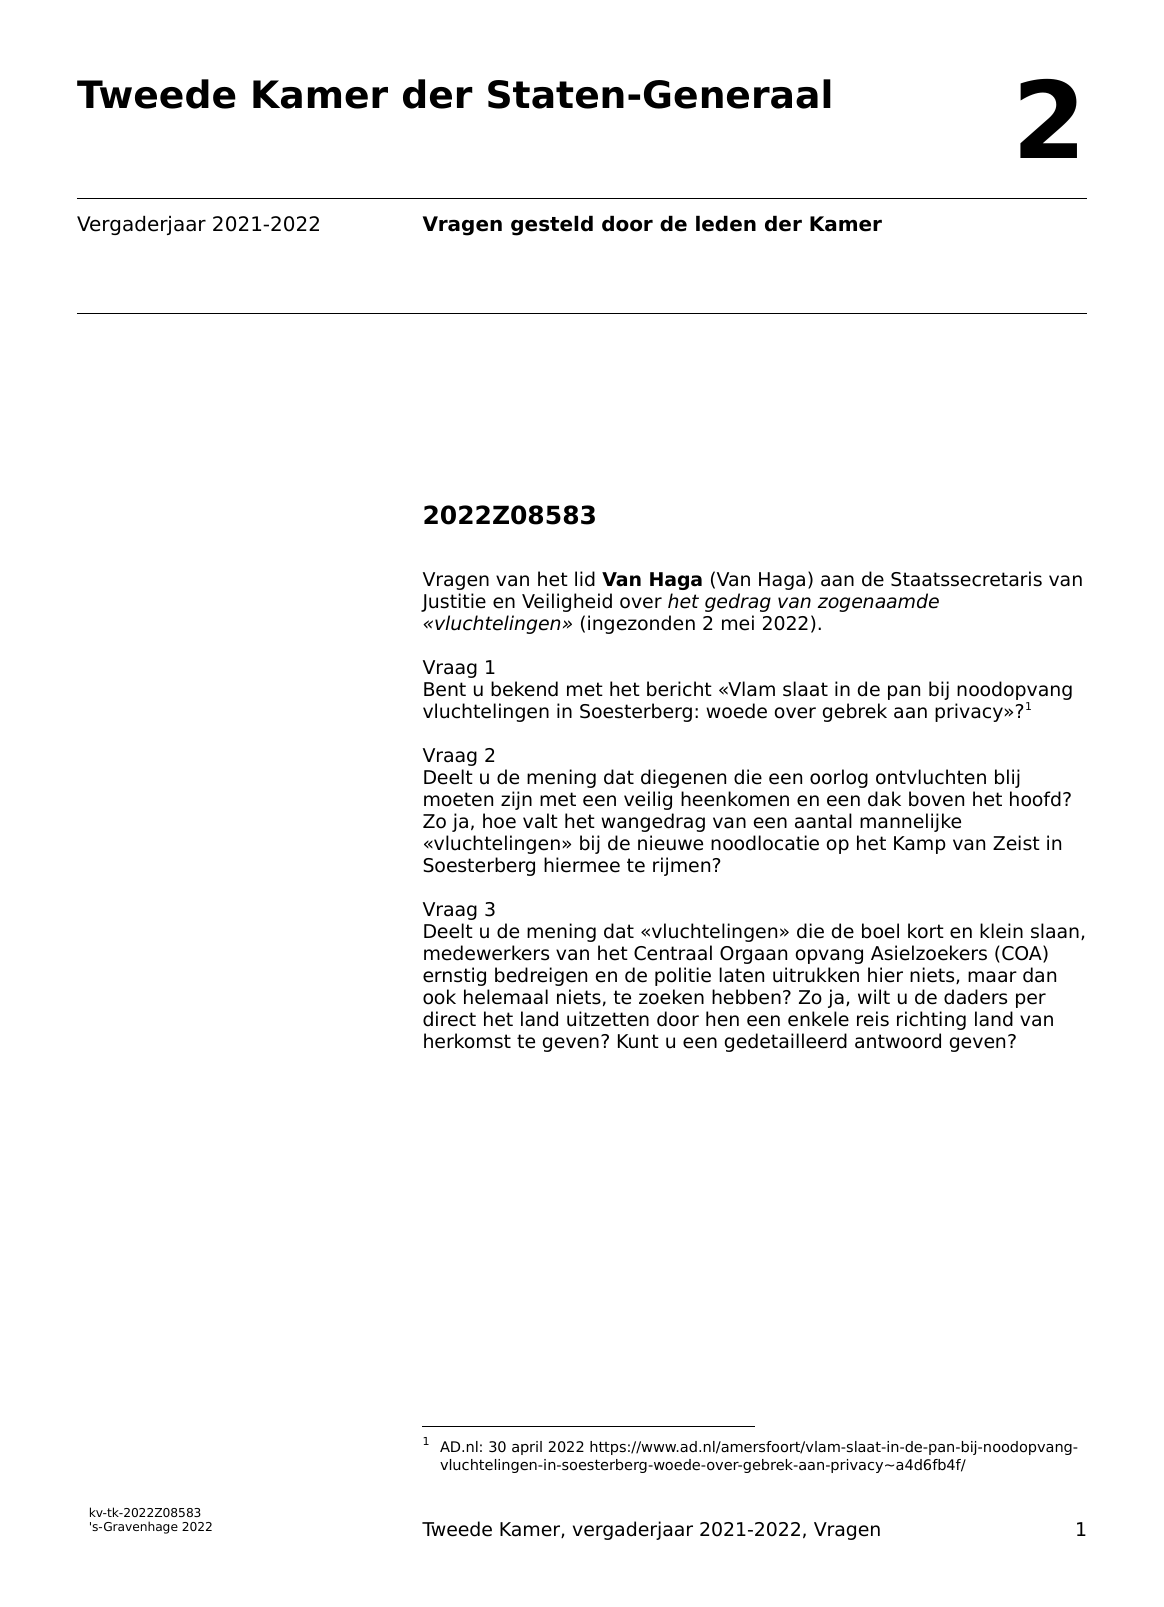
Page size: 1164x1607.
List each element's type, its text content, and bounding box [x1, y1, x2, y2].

text 2022Z08583 [422, 501, 1087, 531]
text Vraag 3 [422, 899, 1087, 921]
table_cell Vergaderjaar 2021-2022 [77, 199, 422, 313]
text kv-tk-2022Z08583 [88, 1506, 323, 1520]
text 's-Gravenhage 2022 [88, 1520, 323, 1534]
text Vragen van het lid Van Haga (Van Haga) aan de Staatssecretaris van Justitie en Veiligheid over het gedrag van zogenaamde «vluchtelingen» (ingezonden 2 mei 2022). [422, 569, 1087, 635]
text AD.nl: 30 april 2022 https://www.ad.nl/amersfoort/vlam-slaat-in-de-pan-bij-noodopvang-vluchtelingen-in-soesterberg-woede-over-gebrek-aan-privacy~a4d6fb4f/ [422, 1435, 1087, 1474]
text Deelt u de mening dat diegenen die een oorlog ontvluchten blij moeten zijn met een veilig heenkomen en een dak boven het hoofd? Zo ja, hoe valt het wangedrag van een aantal mannelijke «vluchtelingen» bij de nieuwe noodlocatie op het Kamp van Zeist in Soesterberg hiermee te rijmen? [422, 767, 1087, 877]
text Bent u bekend met het bericht «Vlam slaat in de pan bij noodopvang vluchtelingen in Soesterberg: woede over gebrek aan privacy»? [422, 679, 1087, 723]
table_header Tweede Kamer der Staten-Generaal [77, 59, 886, 198]
text Deelt u de mening dat «vluchtelingen» die de boel kort en klein slaan, medewerkers van het Centraal Orgaan opvang Asielzoekers (COA) ernstig bedreigen en de politie laten uitrukken hier niets, maar dan ook helemaal niets, te zoeken hebben? Zo ja, wilt u de daders per direct het land uitzetten door hen een enkele reis richting land van herkomst te geven? Kunt u een gedetailleerd antwoord geven? [422, 921, 1087, 1053]
text Vraag 2 [422, 745, 1087, 767]
text Vraag 1 [422, 657, 1087, 679]
table_cell Vragen gesteld door de leden der Kamer [422, 199, 1087, 313]
table_header 2 [886, 59, 1087, 198]
